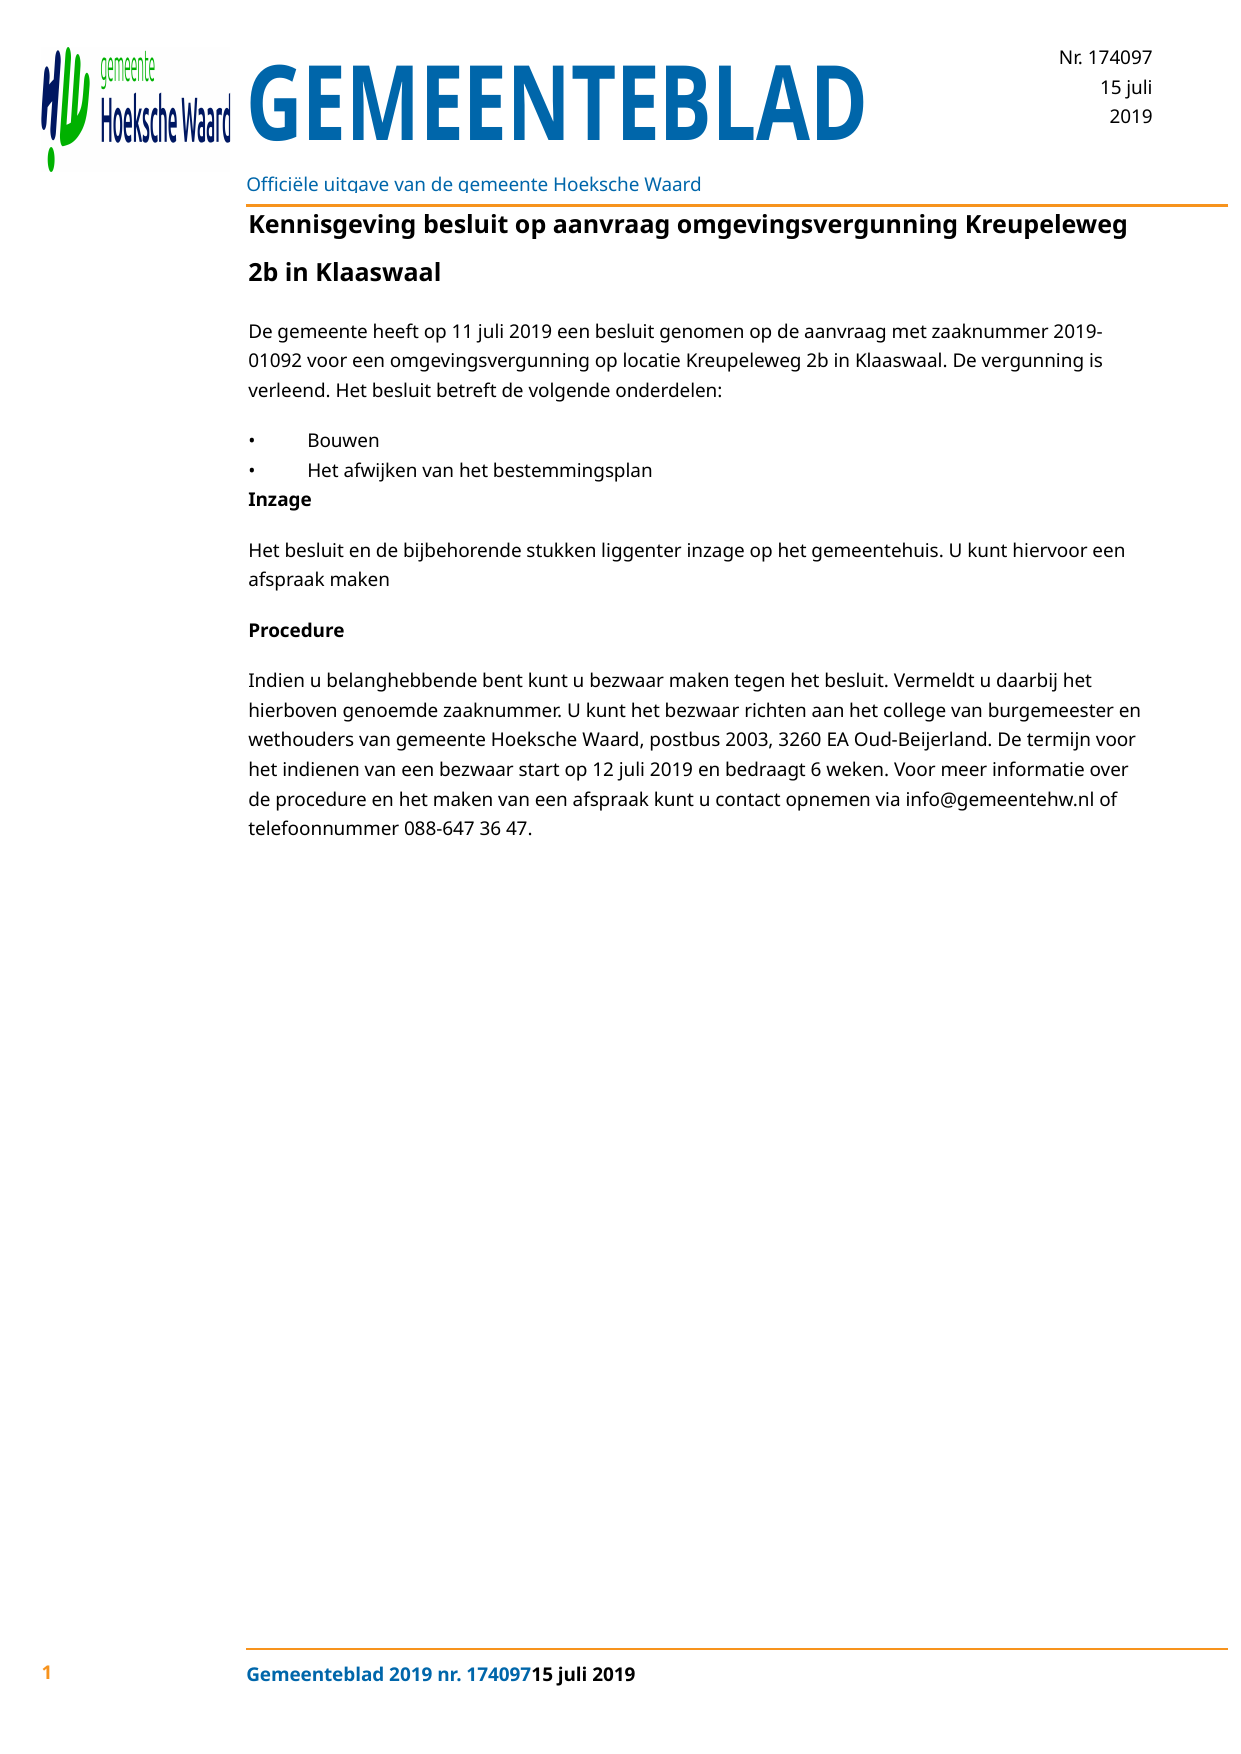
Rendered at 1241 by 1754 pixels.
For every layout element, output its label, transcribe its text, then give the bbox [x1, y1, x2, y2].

text Indien u belanghebbende bent kunt u bezwaar maken tegen het besluit. Vermeldt u daarbij het hierboven genoemde zaaknummer. U kunt het bezwaar richten aan het college van burgemeester en wethouders van gemeente Hoeksche Waard, postbus 2003, 3260 EA Oud-Beijerland. De termijn voor het indienen van een bezwaar start op 12 juli 2019 en bedraagt 6 weken. Voor meer informatie over de procedure en het maken van een afspraak kunt u contact opnemen via info@gemeentehw.nl of telefoonnummer 088-647 36 47. [248, 667, 1152, 841]
text Kennisgeving besluit op aanvraag omgevingsvergunning Kreupeleweg 2b in Klaaswaal [248, 207, 1152, 288]
list Bouwen [248, 427, 1152, 453]
text Het besluit en de bijbehorende stukken liggenter inzage op het gemeentehuis. U kunt hiervoor een afspraak maken [248, 537, 1152, 592]
list Het afwijken van het bestemmingsplan [248, 457, 1152, 483]
picture [41, 47, 231, 172]
text Inzage [248, 487, 1152, 512]
text Procedure [248, 617, 1152, 643]
text De gemeente heeft op 11 juli 2019 een besluit genomen op de aanvraag met zaaknummer 2019-01092 voor een omgevingsvergunning op locatie Kreupeleweg 2b in Klaaswaal. De vergunning is verleend. Het besluit betreft de volgende onderdelen: [248, 318, 1152, 403]
